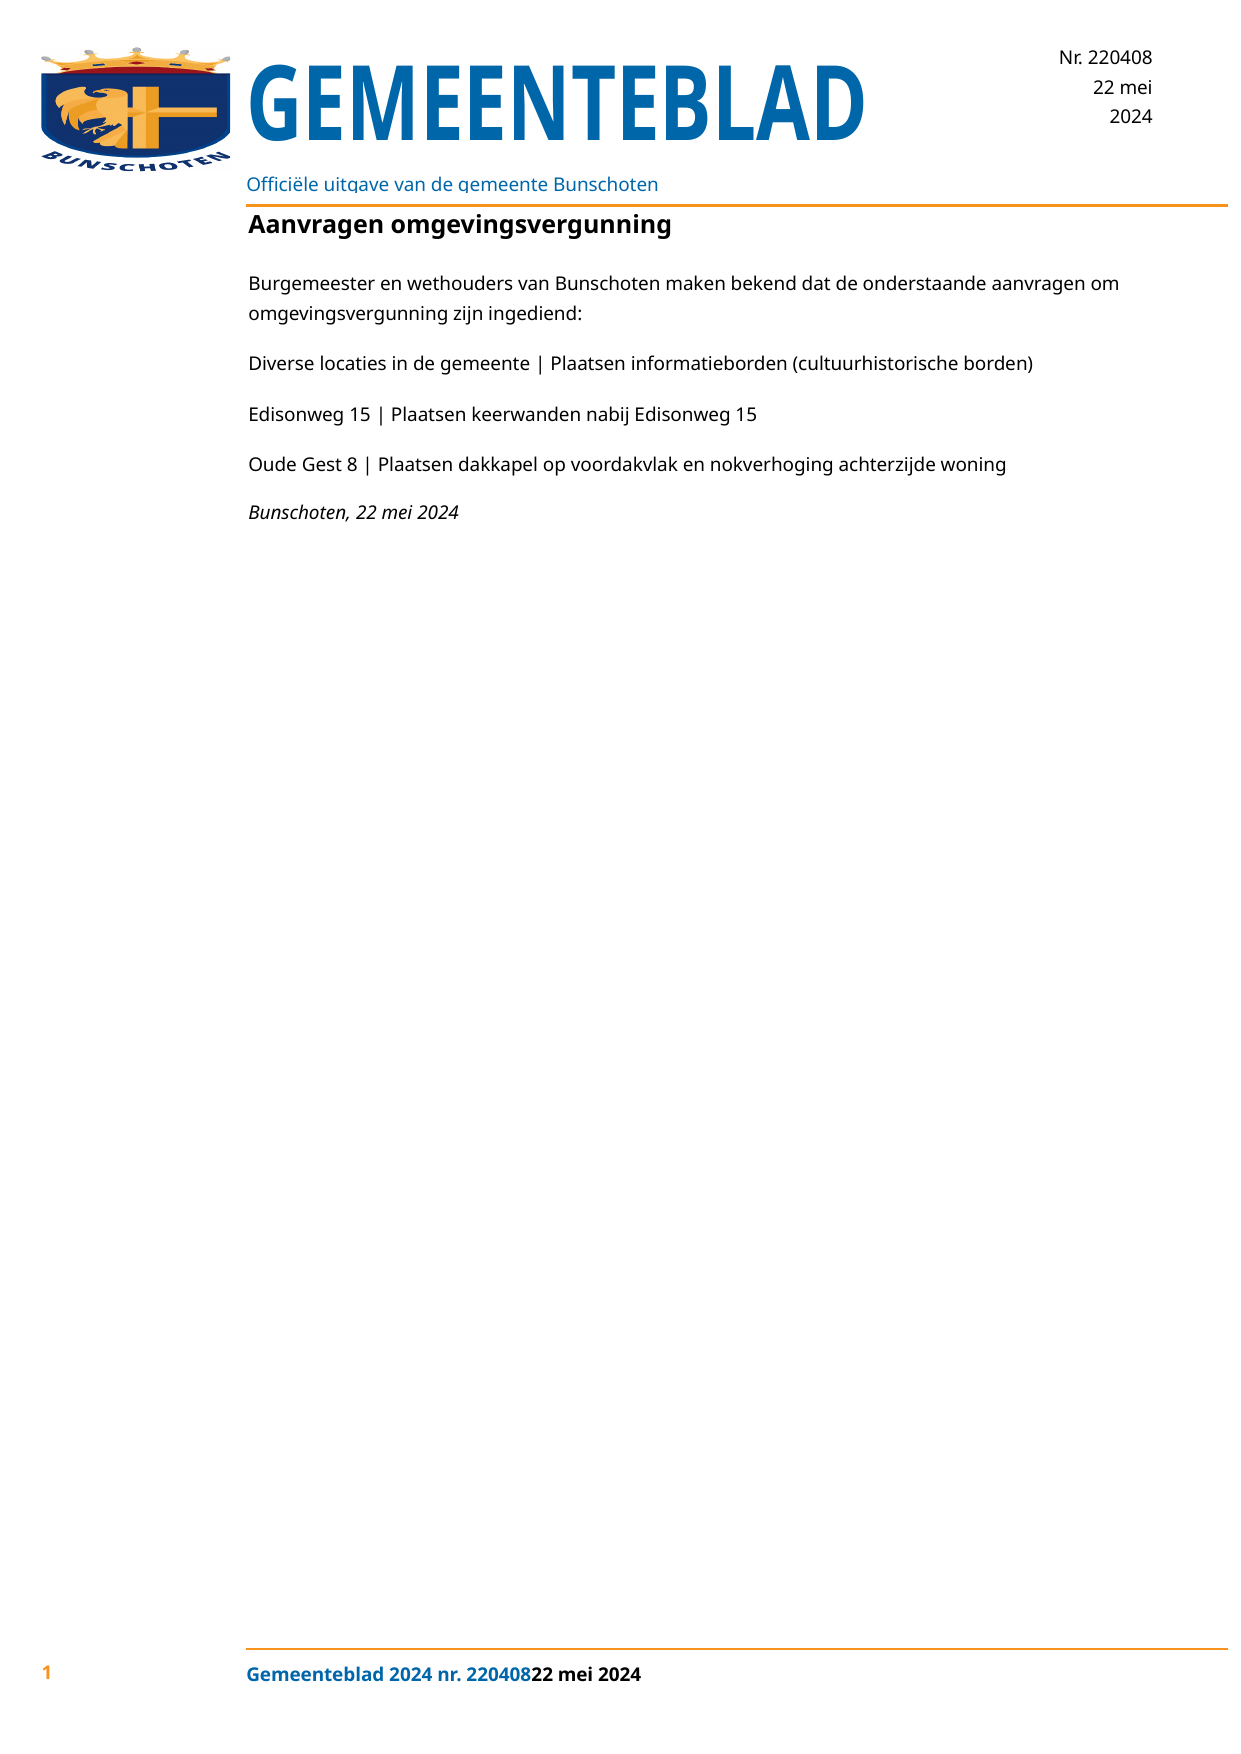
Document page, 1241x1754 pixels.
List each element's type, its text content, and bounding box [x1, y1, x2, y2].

text Oude Gest 8 | Plaatsen dakkapel op voordakvlak en nokverhoging achterzijde woning [248, 451, 1152, 477]
text Burgemeester en wethouders van Bunschoten maken bekend dat de onderstaande aanvragen om omgevingsvergunning zijn ingediend: [248, 270, 1152, 326]
text Aanvragen omgevingsvergunning [248, 207, 1152, 241]
text Bunschoten, 22 mei 2024 [248, 499, 1152, 525]
text Edisonweg 15 | Plaatsen keerwanden nabij Edisonweg 15 [248, 401, 1152, 426]
text Diverse locaties in de gemeente | Plaatsen informatieborden (cultuurhistorische borden) [248, 350, 1152, 376]
picture [41, 47, 231, 172]
